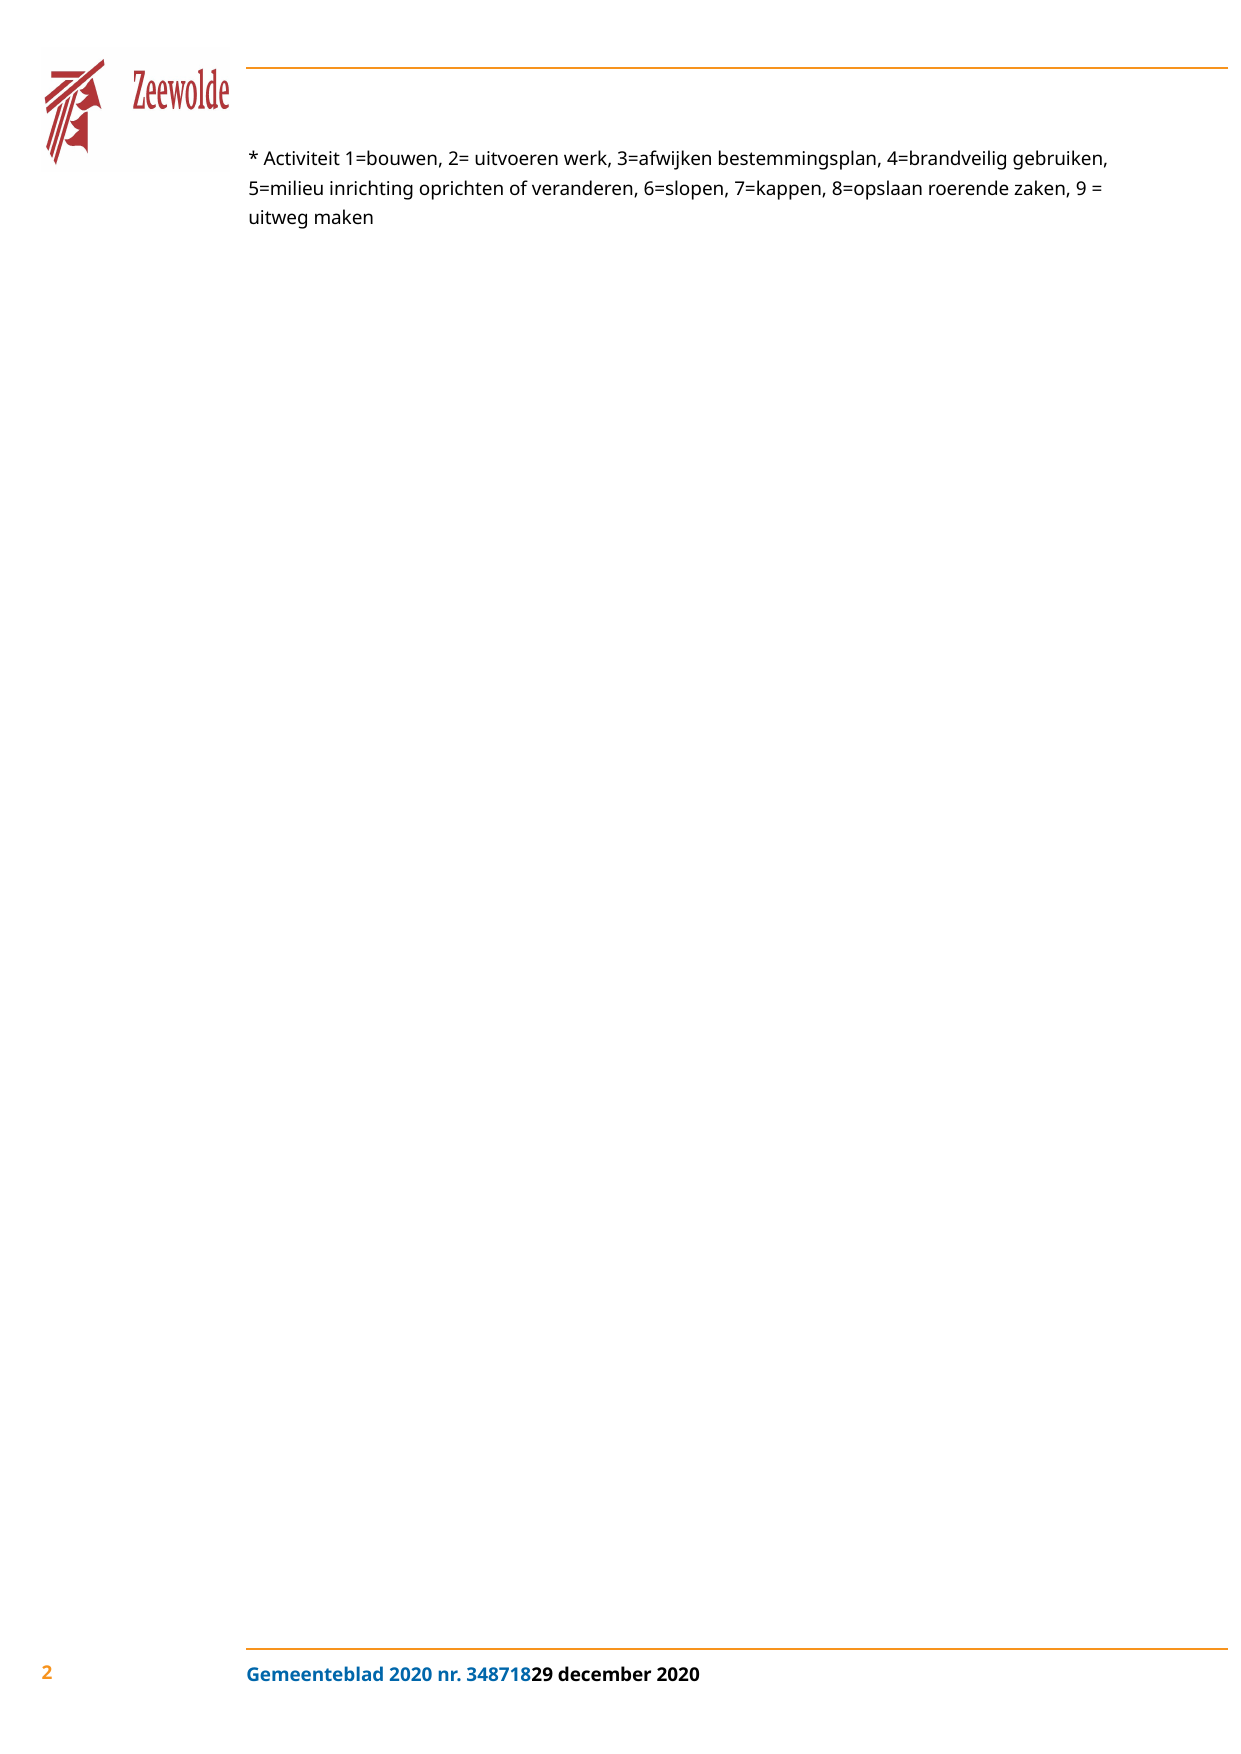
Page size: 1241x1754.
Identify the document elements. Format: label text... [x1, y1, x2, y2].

text * Activiteit 1=bouwen, 2= uitvoeren werk, 3=afwijken bestemmingsplan, 4=brandveilig gebruiken, 5=milieu inrichting oprichten of veranderen, 6=slopen, 7=kappen, 8=opslaan roerende zaken, 9 = uitweg maken [248, 145, 1152, 230]
picture [41, 47, 231, 172]
